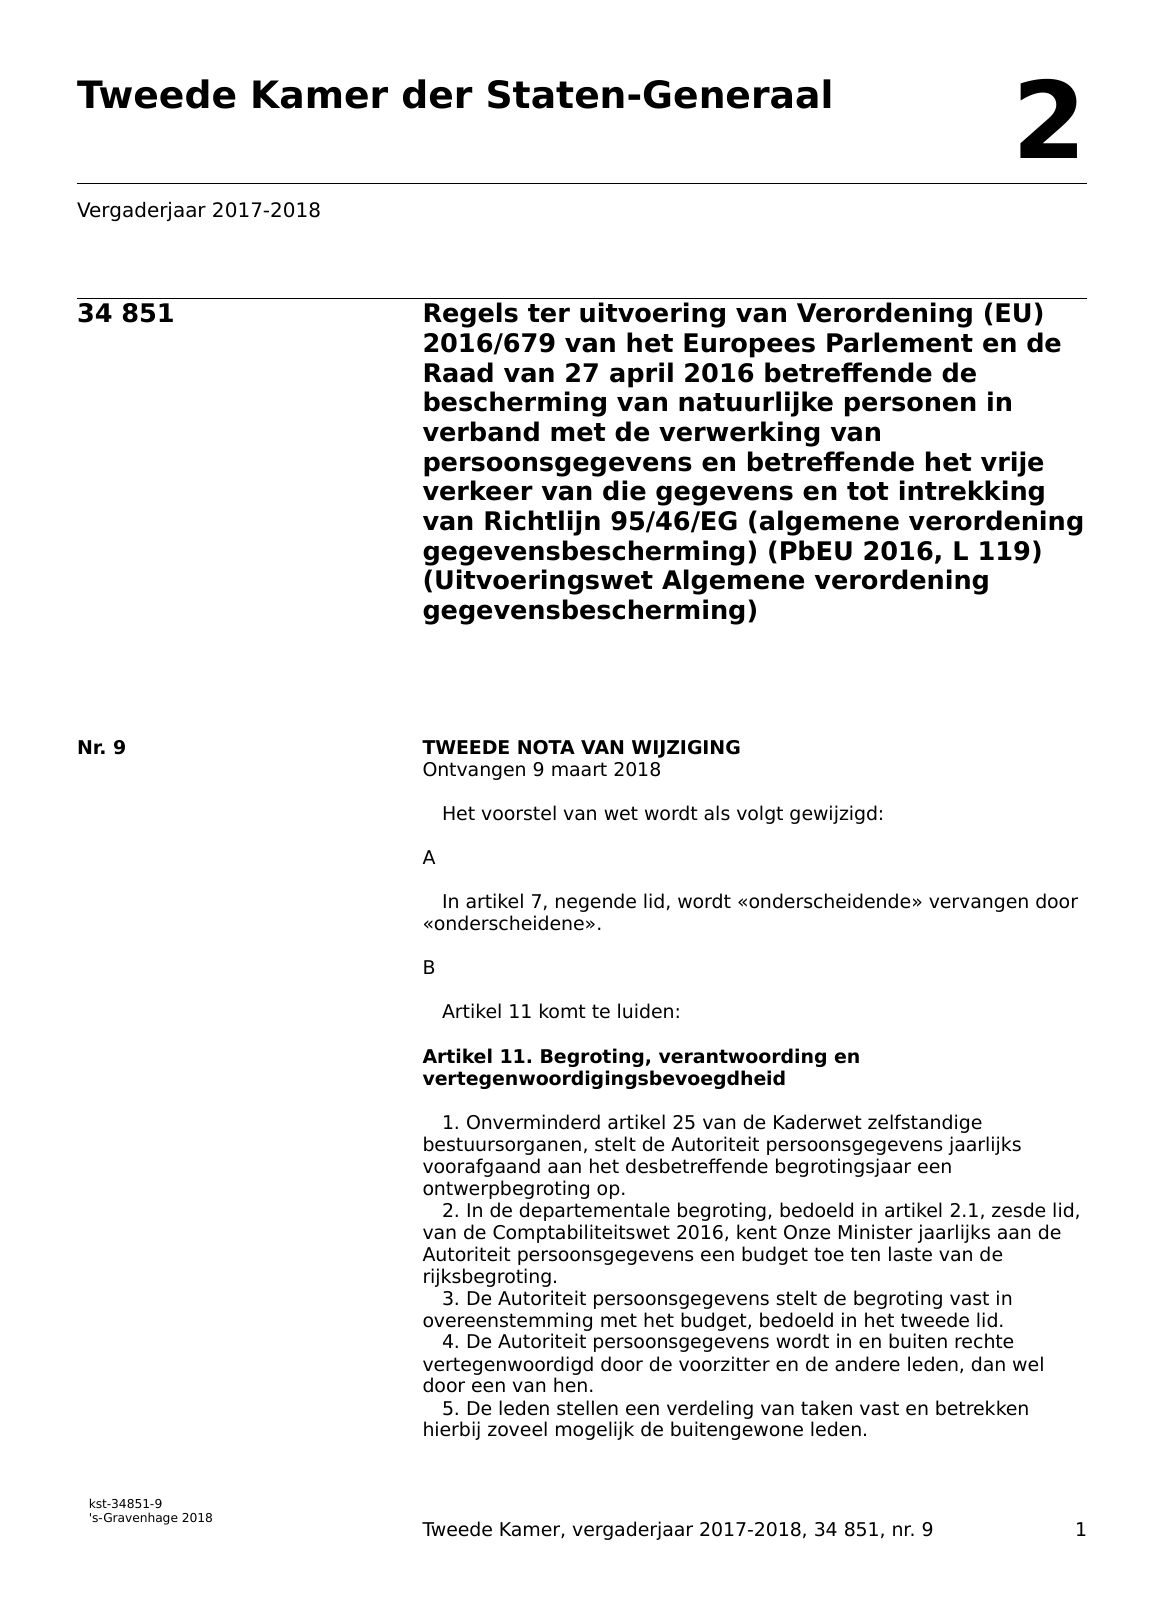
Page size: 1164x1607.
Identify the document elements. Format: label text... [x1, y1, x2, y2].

text kst-34851-9 [88, 1497, 323, 1511]
subtitle A [422, 847, 1087, 869]
text 4. De Autoriteit persoonsgegevens wordt in en buiten rechte vertegenwoordigd door de voorzitter en de andere leden, dan wel door een van hen. [422, 1331, 1087, 1397]
table_header Tweede Kamer der Staten-Generaal [77, 59, 886, 183]
subtitle 34 851 Regels ter uitvoering van Verordening (EU) 2016/679 van het Europees Parlement en de Raad van 27 april 2016 betreffende de bescherming van natuurlijke personen in verband met de verwerking van persoonsgegevens en betreffende het vrije verkeer van die gegevens en tot intrekking van Richtlijn 95/46/EG (algemene verordening gegevensbescherming) (PbEU 2016, L 119) (Uitvoeringswet Algemene verordening gegevensbescherming) [77, 299, 1087, 626]
text 3. De Autoriteit persoonsgegevens stelt de begroting vast in overeenstemming met het budget, bedoeld in het tweede lid. [422, 1287, 1087, 1331]
table_cell Vergaderjaar 2017-2018 [77, 184, 1087, 298]
text 's-Gravenhage 2018 [88, 1511, 323, 1525]
text 5. De leden stellen een verdeling van taken vast en betrekken hierbij zoveel mogelijk de buitengewone leden. [422, 1397, 1087, 1441]
text 1. Onverminderd artikel 25 van de Kaderwet zelfstandige bestuursorganen, stelt de Autoriteit persoonsgegevens jaarlijks voorafgaand aan het desbetreffende begrotingsjaar een ontwerpbegroting op. [422, 1112, 1087, 1199]
subtitle B [422, 957, 1087, 979]
text Ontvangen 9 maart 2018 [422, 758, 1087, 781]
subtitle Nr. 9 TWEEDE NOTA VAN WIJZIGING [77, 737, 1087, 758]
text In artikel 7, negende lid, wordt «onderscheidende» vervangen door «onderscheidene». [422, 891, 1087, 935]
text 2. In de departementale begroting, bedoeld in artikel 2.1, zesde lid, van de Comptabiliteitswet 2016, kent Onze Minister jaarlijks aan de Autoriteit persoonsgegevens een budget toe ten laste van de rijksbegroting. [422, 1199, 1087, 1287]
subtitle Artikel 11. Begroting, verantwoording en vertegenwoordigingsbevoegdheid [422, 1046, 1087, 1089]
text Het voorstel van wet wordt als volgt gewijzigd: [422, 803, 1087, 825]
text Artikel 11 komt te luiden: [422, 1001, 1087, 1023]
table_header 2 [886, 59, 1087, 183]
